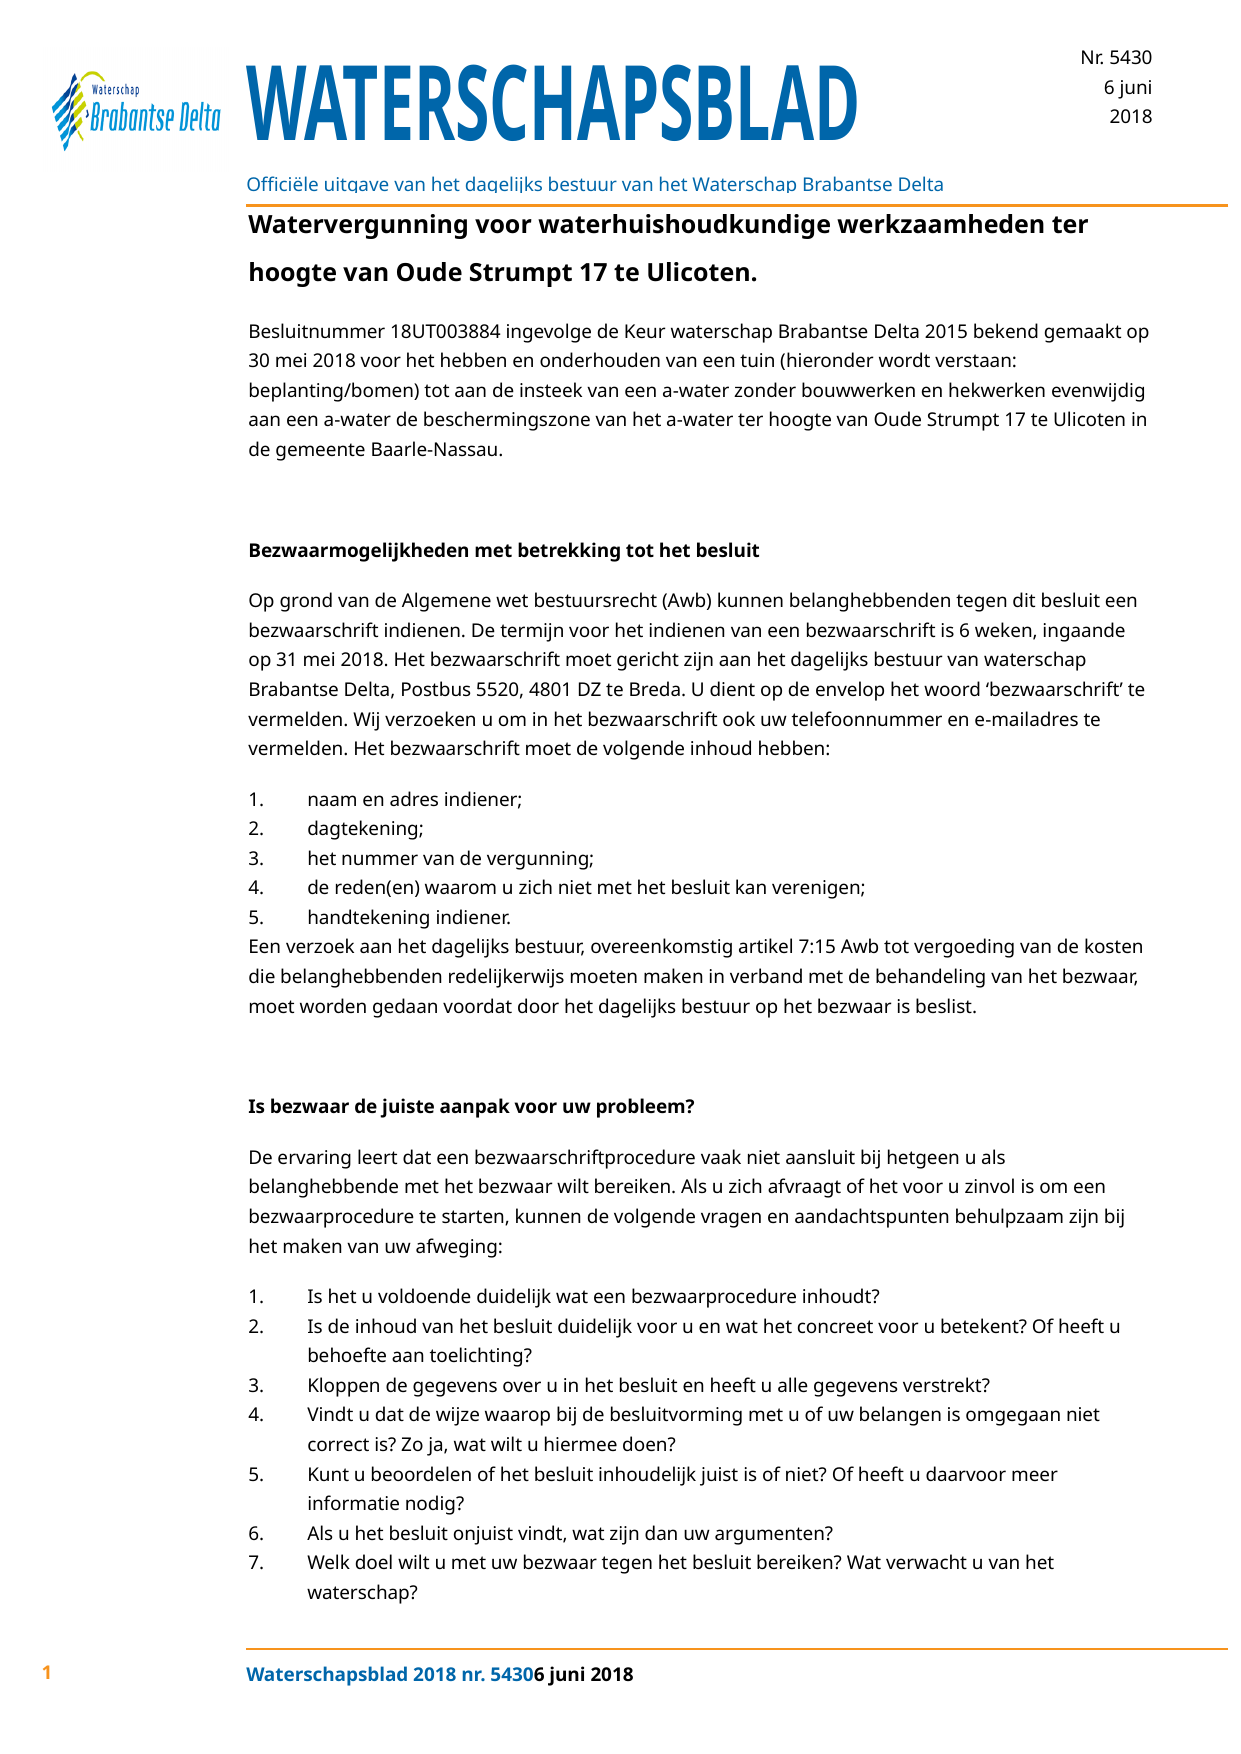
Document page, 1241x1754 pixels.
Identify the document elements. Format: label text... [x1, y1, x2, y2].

text De ervaring leert dat een bezwaarschriftprocedure vaak niet aansluit bij hetgeen u als belanghebbende met het bezwaar wilt bereiken. Als u zich afvraagt of het voor u zinvol is om een bezwaarprocedure te starten, kunnen de volgende vragen en aandachtspunten behulpzaam zijn bij het maken van uw afweging: [248, 1144, 1152, 1259]
list dagtekening; [248, 815, 1152, 841]
list Als u het besluit onjuist vindt, wat zijn dan uw argumenten? [248, 1520, 1152, 1546]
list Vindt u dat de wijze waarop bij de besluitvorming met u of uw belangen is omgegaan niet correct is? Zo ja, wat wilt u hiermee doen? [248, 1402, 1152, 1457]
list handtekening indiener. [248, 904, 1152, 930]
list Is het u voldoende duidelijk wat een bezwaarprocedure inhoudt? [248, 1283, 1152, 1309]
text Een verzoek aan het dagelijks bestuur, overeenkomstig artikel 7:15 Awb tot vergoeding van de kosten die belanghebbenden redelijkerwijs moeten maken in verband met de behandeling van het bezwaar, moet worden gedaan voordat door het dagelijks bestuur op het bezwaar is beslist. [248, 934, 1152, 1019]
list de reden(en) waarom u zich niet met het besluit kan verenigen; [248, 874, 1152, 900]
text Is bezwaar de juiste aanpak voor uw probleem? [248, 1094, 1152, 1119]
list Is de inhoud van het besluit duidelijk voor u en wat het concreet voor u betekent? Of heeft u behoefte aan toelichting? [248, 1313, 1152, 1368]
text Op grond van de Algemene wet bestuursrecht (Awb) kunnen belanghebbenden tegen dit besluit een bezwaarschrift indienen. De termijn voor het indienen van een bezwaarschrift is 6 weken, ingaande op 31 mei 2018. Het bezwaarschrift moet gericht zijn aan het dagelijks bestuur van waterschap Brabantse Delta, Postbus 5520, 4801 DZ te Breda. U dient op de envelop het woord ‘bezwaarschrift’ te vermelden. Wij verzoeken u om in het bezwaarschrift ook uw telefoonnummer en e‑mailadres te vermelden. Het bezwaarschrift moet de volgende inhoud hebben: [248, 587, 1152, 761]
picture [41, 47, 231, 172]
list Kunt u beoordelen of het besluit inhoudelijk juist is of niet? Of heeft u daarvoor meer informatie nodig? [248, 1461, 1152, 1516]
text Watervergunning voor waterhuishoudkundige werkzaamheden ter hoogte van Oude Strumpt 17 te Ulicoten. [248, 207, 1152, 288]
list het nummer van de vergunning; [248, 845, 1152, 871]
text Besluitnummer 18UT003884 ingevolge de Keur waterschap Brabantse Delta 2015 bekend gemaakt op 30 mei 2018 voor het hebben en onderhouden van een tuin (hieronder wordt verstaan: beplanting/bomen) tot aan de insteek van een a-water zonder bouwwerken en hekwerken evenwijdig aan een a-water de beschermingszone van het a-water ter hoogte van Oude Strumpt 17 te Ulicoten in de gemeente Baarle-Nassau. [248, 318, 1152, 462]
list Welk doel wilt u met uw bezwaar tegen het besluit bereiken? Wat verwacht u van het waterschap? [248, 1549, 1152, 1605]
list naam en adres indiener; [248, 786, 1152, 812]
list Kloppen de gegevens over u in het besluit en heeft u alle gegevens verstrekt? [248, 1372, 1152, 1398]
text Bezwaarmogelijkheden met betrekking tot het besluit [248, 537, 1152, 563]
